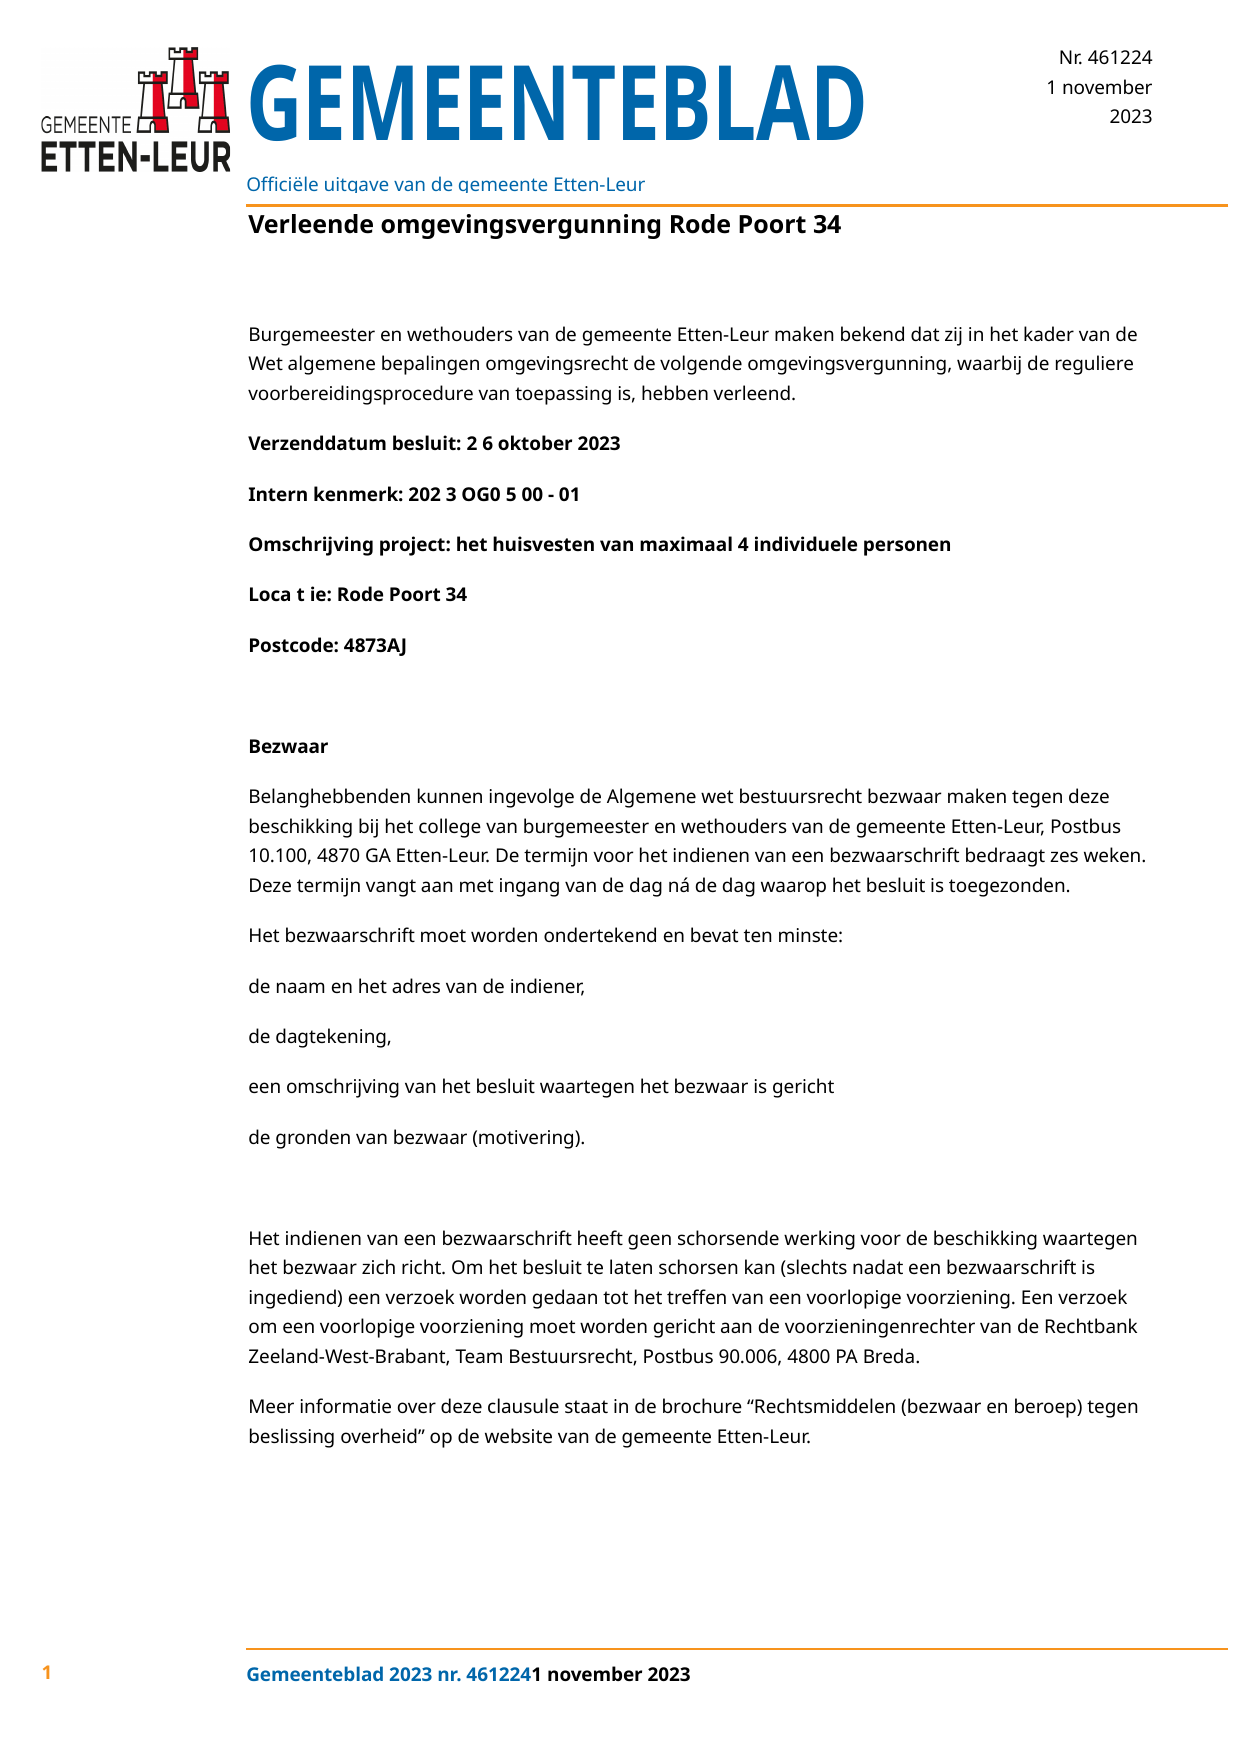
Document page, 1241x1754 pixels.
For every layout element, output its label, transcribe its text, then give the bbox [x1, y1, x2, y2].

text Omschrijving project: het huisvesten van maximaal 4 individuele personen [248, 531, 1152, 557]
text de naam en het adres van de indiener, [248, 973, 1152, 998]
text Het bezwaarschrift moet worden ondertekend en bevat ten minste: [248, 922, 1152, 948]
picture [41, 47, 231, 172]
text Verleende omgevingsvergunning Rode Poort 34 [248, 207, 1152, 241]
text Het indienen van een bezwaarschrift heeft geen schorsende werking voor de beschikking waartegen het bezwaar zich richt. Om het besluit te laten schorsen kan (slechts nadat een bezwaarschrift is ingediend) een verzoek worden gedaan tot het treffen van een voorlopige voorziening. Een verzoek om een voorlopige voorziening moet worden gericht aan de voorzieningenrechter van de Rechtbank Zeeland-West-Brabant, Team Bestuursrecht, Postbus 90.006, 4800 PA Breda. [248, 1225, 1152, 1369]
text Intern kenmerk: 202 3 OG0 5 00 - 01 [248, 481, 1152, 506]
text Burgemeester en wethouders van de gemeente Etten-Leur maken bekend dat zij in het kader van de Wet algemene bepalingen omgevingsrecht de volgende omgevingsvergunning, waarbij de reguliere voorbereidingsprocedure van toepassing is, hebben verleend. [248, 321, 1152, 406]
text Bezwaar [248, 733, 1152, 758]
text een omschrijving van het besluit waartegen het bezwaar is gericht [248, 1074, 1152, 1099]
text de dagtekening, [248, 1023, 1152, 1049]
text de gronden van bezwaar (motivering). [248, 1124, 1152, 1150]
text Postcode: 4873AJ [248, 632, 1152, 658]
text Verzenddatum besluit: 2 6 oktober 2023 [248, 430, 1152, 456]
text Meer informatie over deze clausule staat in de brochure “Rechtsmiddelen (bezwaar en beroep) tegen beslissing overheid” op de website van de gemeente Etten-Leur. [248, 1394, 1152, 1449]
text Belanghebbenden kunnen ingevolge de Algemene wet bestuursrecht bezwaar maken tegen deze beschikking bij het college van burgemeester en wethouders van de gemeente Etten-Leur, Postbus 10.100, 4870 GA Etten-Leur. De termijn voor het indienen van een bezwaarschrift bedraagt zes weken. Deze termijn vangt aan met ingang van de dag ná de dag waarop het besluit is toegezonden. [248, 783, 1152, 898]
text Loca t ie: Rode Poort 34 [248, 582, 1152, 607]
